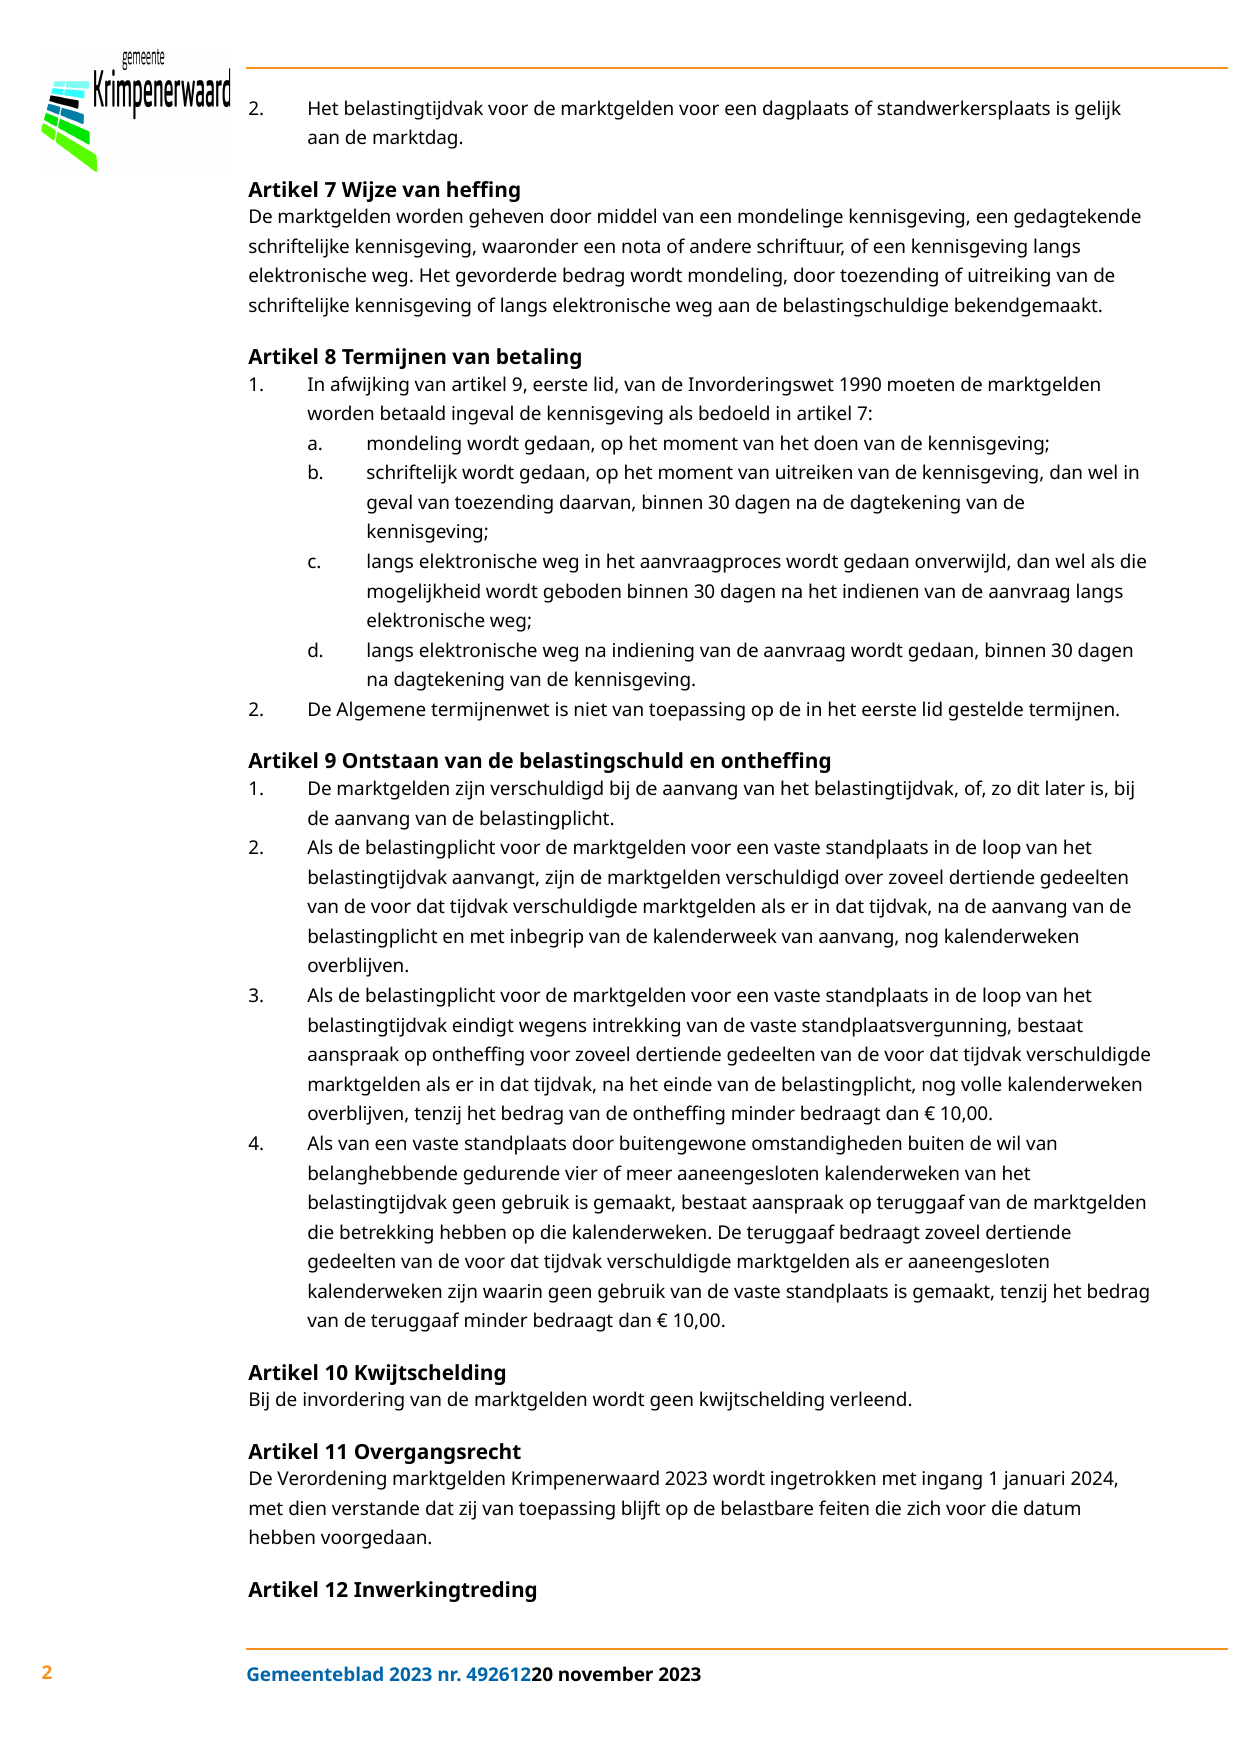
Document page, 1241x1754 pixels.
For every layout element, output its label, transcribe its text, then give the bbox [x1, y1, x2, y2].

text Artikel 7 Wijze van heffing [248, 175, 1152, 203]
text De Verordening marktgelden Krimpenerwaard 2023 wordt ingetrokken met ingang 1 januari 2024, met dien verstande dat zij van toepassing blijft op de belastbare feiten die zich voor die datum hebben voorgedaan. [248, 1465, 1152, 1550]
list Het belastingtijdvak voor de marktgelden voor een dagplaats of standwerkersplaats is gelijk aan de marktdag. [248, 95, 1152, 150]
picture [41, 47, 231, 172]
list mondeling wordt gedaan, op het moment van het doen van de kennisgeving; [307, 430, 1152, 456]
text Artikel 12 Inwerkingtreding [248, 1575, 1152, 1603]
list Als van een vaste standplaats door buitengewone omstandigheden buiten de wil van belanghebbende gedurende vier of meer aaneengesloten kalenderweken van het belastingtijdvak geen gebruik is gemaakt, bestaat aanspraak op teruggaaf van de marktgelden die betrekking hebben op die kalenderweken. De teruggaaf bedraagt zoveel dertiende gedeelten van de voor dat tijdvak verschuldigde marktgelden als er aaneengesloten kalenderweken zijn waarin geen gebruik van de vaste standplaats is gemaakt, tenzij het bedrag van de teruggaaf minder bedraagt dan € 10,00. [248, 1130, 1152, 1333]
text Artikel 9 Ontstaan van de belastingschuld en ontheffing [248, 747, 1152, 775]
text Artikel 10 Kwijtschelding [248, 1358, 1152, 1386]
text De marktgelden worden geheven door middel van een mondelinge kennisgeving, een gedagtekende schriftelijke kennisgeving, waaronder een nota of andere schriftuur, of een kennisgeving langs elektronische weg. Het gevorderde bedrag wordt mondeling, door toezending of uitreiking van de schriftelijke kennisgeving of langs elektronische weg aan de belastingschuldige bekendgemaakt. [248, 203, 1152, 318]
list In afwijking van artikel 9, eerste lid, van de Invorderingswet 1990 moeten de marktgelden worden betaald ingeval de kennisgeving als bedoeld in artikel 7: [248, 371, 1152, 426]
list Als de belastingplicht voor de marktgelden voor een vaste standplaats in de loop van het belastingtijdvak eindigt wegens intrekking van de vaste standplaatsvergunning, bestaat aanspraak op ontheffing voor zoveel dertiende gedeelten van de voor dat tijdvak verschuldigde marktgelden als er in dat tijdvak, na het einde van de belastingplicht, nog volle kalenderweken overblijven, tenzij het bedrag van de ontheffing minder bedraagt dan € 10,00. [248, 982, 1152, 1126]
text Bij de invordering van de marktgelden wordt geen kwijtschelding verleend. [248, 1386, 1152, 1412]
list langs elektronische weg in het aanvraagproces wordt gedaan onverwijld, dan wel als die mogelijkheid wordt geboden binnen 30 dagen na het indienen van de aanvraag langs elektronische weg; [307, 548, 1152, 633]
list Als de belastingplicht voor de marktgelden voor een vaste standplaats in de loop van het belastingtijdvak aanvangt, zijn de marktgelden verschuldigd over zoveel dertiende gedeelten van de voor dat tijdvak verschuldigde marktgelden als er in dat tijdvak, na de aanvang van de belastingplicht en met inbegrip van de kalenderweek van aanvang, nog kalenderweken overblijven. [248, 834, 1152, 978]
list langs elektronische weg na indiening van de aanvraag wordt gedaan, binnen 30 dagen na dagtekening van de kennisgeving. [307, 637, 1152, 692]
list De marktgelden zijn verschuldigd bij de aanvang van het belastingtijdvak, of, zo dit later is, bij de aanvang van de belastingplicht. [248, 775, 1152, 830]
list De Algemene termijnenwet is niet van toepassing op de in het eerste lid gestelde termijnen. [248, 696, 1152, 722]
text Artikel 8 Termijnen van betaling [248, 342, 1152, 371]
text Artikel 11 Overgangsrecht [248, 1437, 1152, 1465]
list schriftelijk wordt gedaan, op het moment van uitreiken van de kennisgeving, dan wel in geval van toezending daarvan, binnen 30 dagen na de dagtekening van de kennisgeving; [307, 459, 1152, 544]
